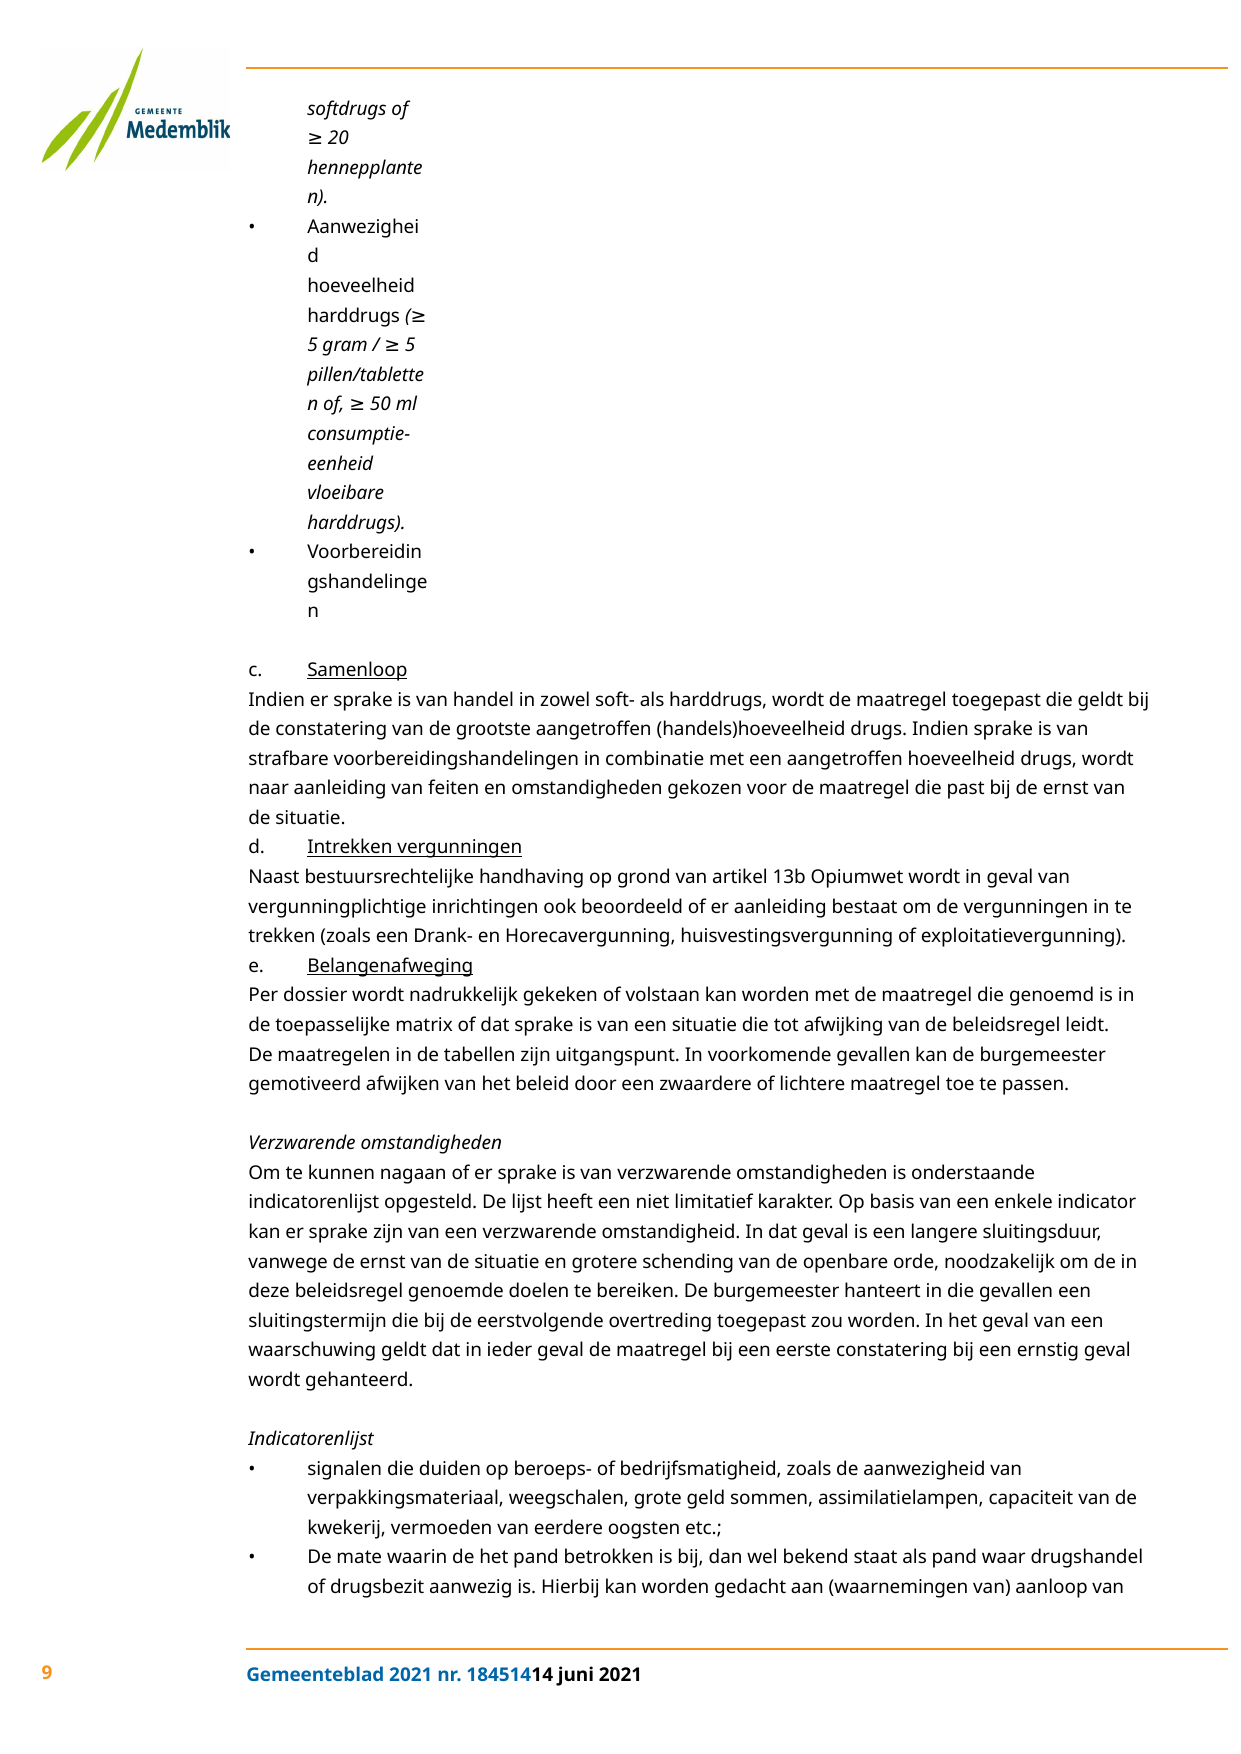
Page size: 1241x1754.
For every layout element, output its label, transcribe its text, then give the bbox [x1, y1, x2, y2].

table_cell softdrugs of ≥ 20 hennepplanten). Aanwezigheid hoeveelheid harddrugs (≥ 5 gram / ≥ 5 pillen/tabletten of, ≥ 50 ml consumptie-eenheid vloeibare harddrugs). Voorbereidingshandelingen [248, 95, 429, 623]
text Naast bestuursrechtelijke handhaving op grond van artikel 13b Opiumwet wordt in geval van vergunningplichtige inrichtingen ook beoordeeld of er aanleiding bestaat om de vergunningen in te trekken (zoals een Drank- en Horecavergunning, huisvestingsvergunning of exploitatievergunning). [248, 863, 1152, 948]
text Om te kunnen nagaan of er sprake is van verzwarende omstandigheden is onderstaande indicatorenlijst opgesteld. De lijst heeft een niet limitatief karakter. Op basis van een enkele indicator kan er sprake zijn van een verzwarende omstandigheid. In dat geval is een langere sluitingsduur, vanwege de ernst van de situatie en grotere schending van de openbare orde, noodzakelijk om de in deze beleidsregel genoemde doelen te bereiken. De burgemeester hanteert in die gevallen een sluitingstermijn die bij de eerstvolgende overtreding toegepast zou worden. In het geval van een waarschuwing geldt dat in ieder geval de maatregel bij een eerste constatering bij een ernstig geval wordt gehanteerd. [248, 1159, 1152, 1392]
text Indicatorenlijst [248, 1425, 1152, 1451]
table_cell [971, 95, 1152, 623]
table_cell [429, 95, 609, 623]
text Verzwarende omstandigheden [248, 1129, 1152, 1155]
list Intrekken vergunningen [248, 834, 1152, 859]
list Samenloop [248, 656, 1152, 682]
list De mate waarin de het pand betrokken is bij, dan wel bekend staat als pand waar drugshandel of drugsbezit aanwezig is. Hierbij kan worden gedacht aan (waarnemingen van) aanloop van [248, 1544, 1152, 1599]
picture [41, 47, 231, 172]
table_cell [790, 95, 971, 623]
text Per dossier wordt nadrukkelijk gekeken of volstaan kan worden met de maatregel die genoemd is in de toepasselijke matrix of dat sprake is van een situatie die tot afwijking van de beleidsregel leidt. [248, 982, 1152, 1037]
table_cell [609, 95, 790, 623]
text Indien er sprake is van handel in zowel soft- als harddrugs, wordt de maatregel toegepast die geldt bij de constatering van de grootste aangetroffen (handels)hoeveelheid drugs. Indien sprake is van strafbare voorbereidingshandelingen in combinatie met een aangetroffen hoeveelheid drugs, wordt naar aanleiding van feiten en omstandigheden gekozen voor de maatregel die past bij de ernst van de situatie. [248, 686, 1152, 830]
list Belangenafweging [248, 952, 1152, 978]
text De maatregelen in de tabellen zijn uitgangspunt. In voorkomende gevallen kan de burgemeester gemotiveerd afwijken van het beleid door een zwaardere of lichtere maatregel toe te passen. [248, 1041, 1152, 1096]
list signalen die duiden op beroeps- of bedrijfsmatigheid, zoals de aanwezigheid van verpakkingsmateriaal, weegschalen, grote geld sommen, assimilatielampen, capaciteit van de kwekerij, vermoeden van eerdere oogsten etc.; [248, 1455, 1152, 1540]
